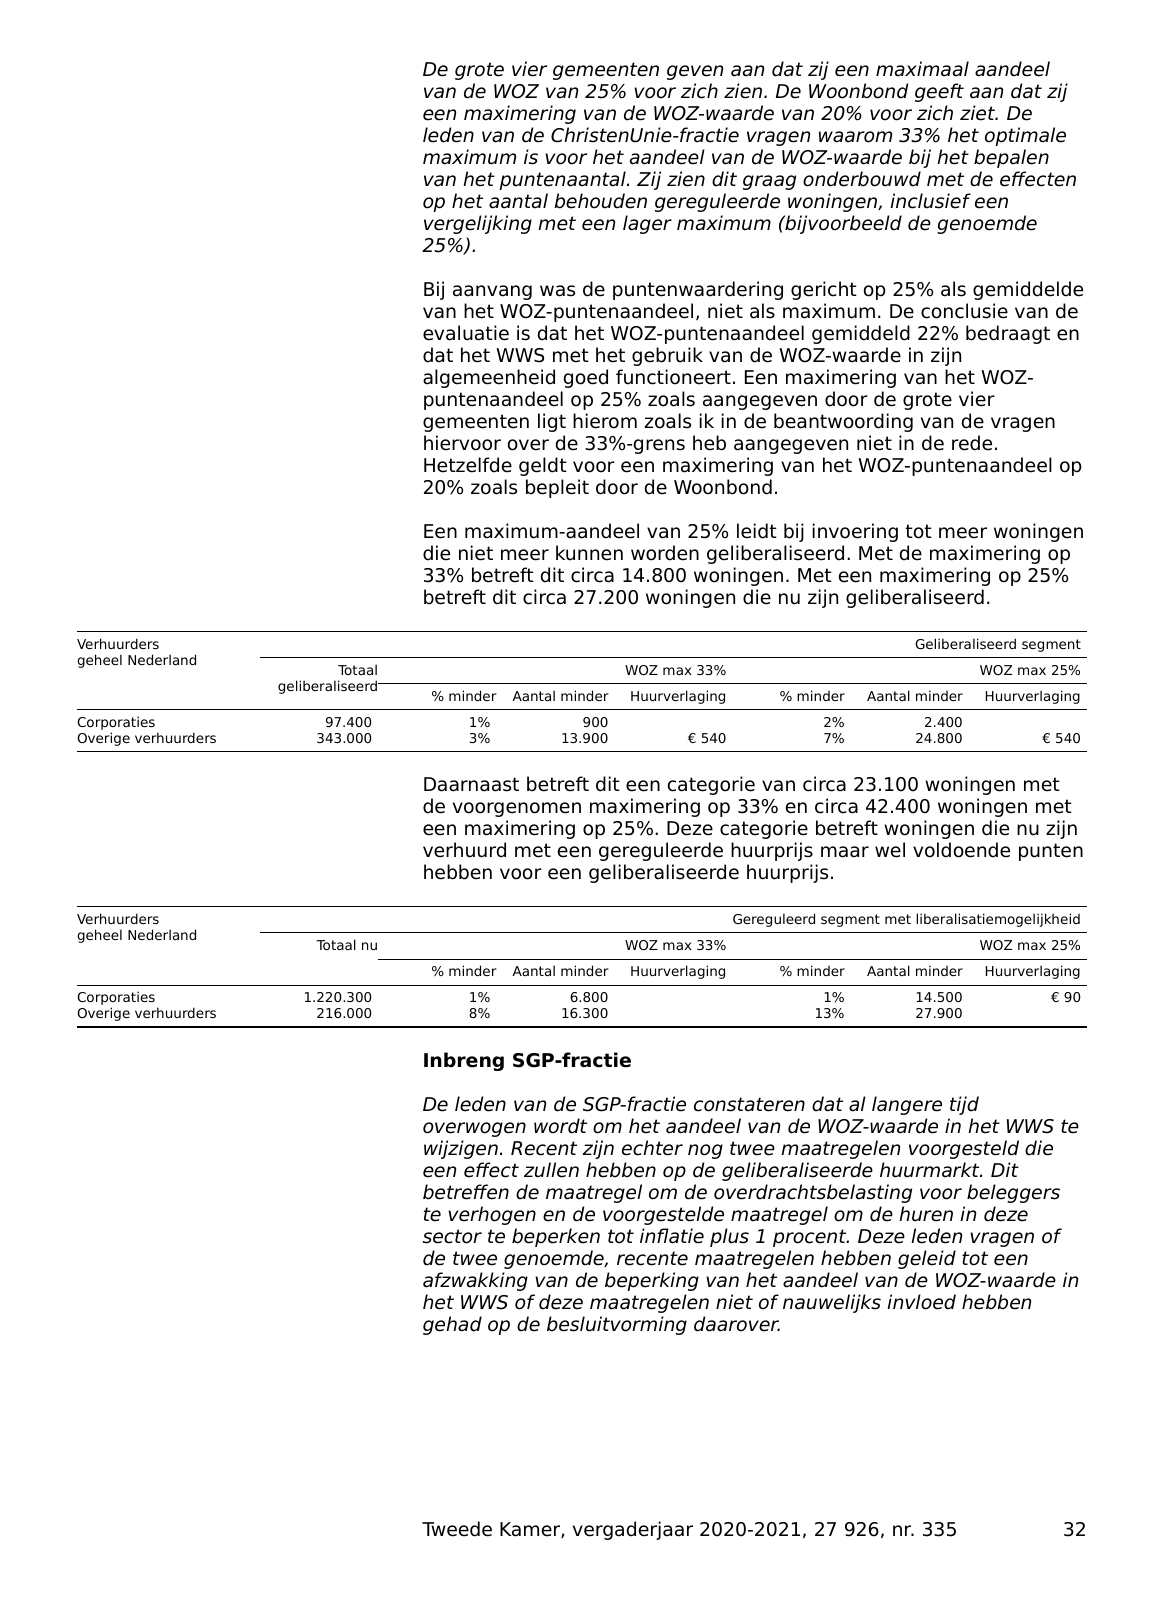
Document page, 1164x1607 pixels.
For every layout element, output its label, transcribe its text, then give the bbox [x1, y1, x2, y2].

table_cell WOZ max 25% [732, 933, 1087, 958]
text De leden van de SGP-fractie constateren dat al langere tijd overwogen wordt om het aandeel van de WOZ-waarde in het WWS te wijzigen. Recent zijn echter nog twee maatregelen voorgesteld die een effect zullen hebben op de geliberaliseerde huurmarkt. Dit betreffen de maatregel om de overdrachtsbelasting voor beleggers te verhogen en de voorgestelde maatregel om de huren in deze sector te beperken tot inflatie plus 1 procent. Deze leden vragen of de twee genoemde, recente maatregelen hebben geleid tot een afzwakking van de beperking van het aandeel van de WOZ-waarde in het WWS of deze maatregelen niet of nauwelijks invloed hebben gehad op de besluitvorming daarover. [422, 1094, 1087, 1336]
table_header Verhuurders geheel Nederland [77, 907, 260, 984]
table_cell Corporaties [77, 710, 260, 731]
table_cell Aantal minder [850, 684, 968, 709]
table_cell Aantal minder [496, 960, 614, 984]
table_cell [969, 710, 1087, 731]
table_cell % minder [732, 960, 850, 984]
table_cell 14.500 [850, 986, 968, 1006]
table_cell % minder [378, 684, 496, 709]
table_cell [969, 1006, 1087, 1026]
text Bij aanvang was de puntenwaardering gericht op 25% als gemiddelde van het WOZ-puntenaandeel, niet als maximum. De conclusie van de evaluatie is dat het WOZ-puntenaandeel gemiddeld 22% bedraagt en dat het WWS met het gebruik van de WOZ-waarde in zijn algemeenheid goed functioneert. Een maximering van het WOZ-puntenaandeel op 25% zoals aangegeven door de grote vier gemeenten ligt hierom zoals ik in de beantwoording van de vragen hiervoor over de 33%-grens heb aangegeven niet in de rede. Hetzelfde geldt voor een maximering van het WOZ-puntenaandeel op 20% zoals bepleit door de Woonbond. [422, 279, 1087, 499]
text Een maximum-aandeel van 25% leidt bij invoering tot meer woningen die niet meer kunnen worden geliberaliseerd. Met de maximering op 33% betreft dit circa 14.800 woningen. Met een maximering op 25% betreft dit circa 27.200 woningen die nu zijn geliberaliseerd. [422, 521, 1087, 609]
table_cell 27.900 [850, 1006, 968, 1026]
table_header Gereguleerd segment met liberalisatiemogelijkheid [260, 907, 1087, 932]
text Daarnaast betreft dit een categorie van circa 23.100 woningen met de voorgenomen maximering op 33% en circa 42.400 woningen met een maximering op 25%. Deze categorie betreft woningen die nu zijn verhuurd met een gereguleerde huurprijs maar wel voldoende punten hebben voor een geliberaliseerde huurprijs. [422, 774, 1087, 884]
table_cell 7% [732, 731, 850, 751]
table_cell 8% [378, 1006, 496, 1026]
table_cell Huurverlaging [969, 960, 1087, 984]
table_cell € 540 [969, 731, 1087, 751]
table_cell 1% [378, 986, 496, 1006]
table_cell 343.000 [260, 731, 378, 751]
table_cell Huurverlaging [614, 960, 732, 984]
table_cell € 540 [614, 731, 732, 751]
table_cell [614, 1006, 732, 1026]
table_cell Aantal minder [850, 960, 968, 984]
table_cell 16.300 [496, 1006, 614, 1026]
table_cell Huurverlaging [969, 684, 1087, 709]
table_cell 216.000 [260, 1006, 378, 1026]
table_header Geliberaliseerd segment [260, 632, 1087, 657]
table_cell Totaal nu [260, 933, 378, 984]
table_cell Corporaties [77, 986, 260, 1006]
subtitle Inbreng SGP-fractie [422, 1050, 1087, 1072]
table_cell Huurverlaging [614, 684, 732, 709]
table_header Verhuurders geheel Nederland [77, 632, 260, 709]
text De grote vier gemeenten geven aan dat zij een maximaal aandeel van de WOZ van 25% voor zich zien. De Woonbond geeft aan dat zij een maximering van de WOZ-waarde van 20% voor zich ziet. De leden van de ChristenUnie-fractie vragen waarom 33% het optimale maximum is voor het aandeel van de WOZ-waarde bij het bepalen van het puntenaantal. Zij zien dit graag onderbouwd met de effecten op het aantal behouden gereguleerde woningen, inclusief een vergelijking met een lager maximum (bijvoorbeeld de genoemde 25%). [422, 59, 1087, 257]
table_cell [614, 986, 732, 1006]
table_cell 97.400 [260, 710, 378, 731]
table_cell 13.900 [496, 731, 614, 751]
table_cell 13% [732, 1006, 850, 1026]
table_cell 2.400 [850, 710, 968, 731]
table_cell 900 [496, 710, 614, 731]
table_cell WOZ max 33% [378, 658, 732, 683]
table_cell 24.800 [850, 731, 968, 751]
table_cell 1% [732, 986, 850, 1006]
table_cell 2% [732, 710, 850, 731]
table_cell Overige verhuurders [77, 1006, 260, 1026]
table_cell % minder [378, 960, 496, 984]
table_cell Overige verhuurders [77, 731, 260, 751]
table_cell 1% [378, 710, 496, 731]
table_cell € 90 [969, 986, 1087, 1006]
table_cell WOZ max 33% [378, 933, 732, 958]
table_cell 6.800 [496, 986, 614, 1006]
table_cell [614, 710, 732, 731]
table_cell WOZ max 25% [732, 658, 1087, 683]
table_cell 1.220.300 [260, 986, 378, 1006]
table_cell Aantal minder [496, 684, 614, 709]
table_cell Totaal geliberaliseerd [260, 658, 378, 709]
table_cell 3% [378, 731, 496, 751]
table_cell % minder [732, 684, 850, 709]
